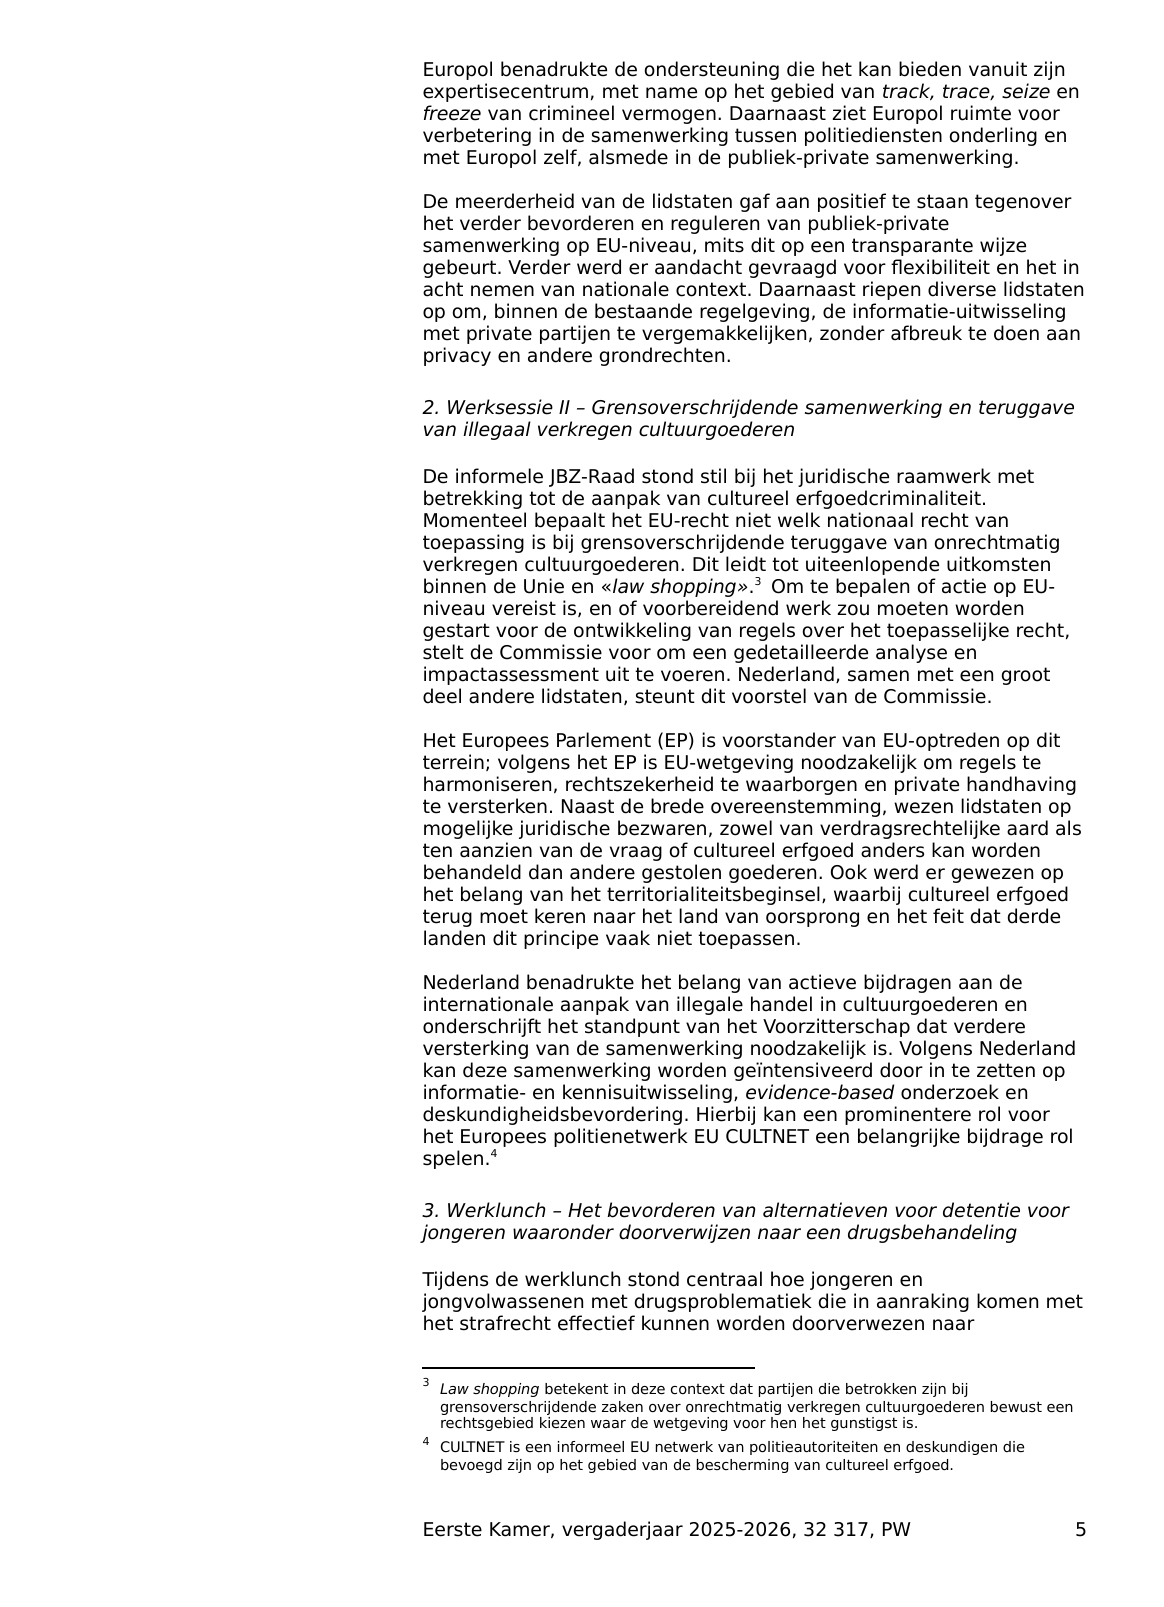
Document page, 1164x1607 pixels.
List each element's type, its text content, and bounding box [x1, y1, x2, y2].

subtitle 2. Werksessie II – Grensoverschrijdende samenwerking en teruggave van illegaal verkregen cultuurgoederen [422, 397, 1087, 441]
text Law shopping betekent in deze context dat partijen die betrokken zijn bij grensoverschrijdende zaken over onrechtmatig verkregen cultuurgoederen bewust een rechtsgebied kiezen waar de wetgeving voor hen het gunstigst is. [422, 1377, 1087, 1432]
text CULTNET is een informeel EU netwerk van politieautoriteiten en deskundigen die bevoegd zijn op het gebied van de bescherming van cultureel erfgoed. [422, 1435, 1087, 1474]
text Nederland benadrukte het belang van actieve bijdragen aan de internationale aanpak van illegale handel in cultuurgoederen en onderschrijft het standpunt van het Voorzitterschap dat verdere versterking van de samenwerking noodzakelijk is. Volgens Nederland kan deze samenwerking worden geïntensiveerd door in te zetten op informatie- en kennisuitwisseling, evidence-based onderzoek en deskundigheidsbevordering. Hierbij kan een prominentere rol voor het Europees politienetwerk EU CULTNET een belangrijke bijdrage rol spelen. [422, 972, 1087, 1170]
text Het Europees Parlement (EP) is voorstander van EU-optreden op dit terrein; volgens het EP is EU-wetgeving noodzakelijk om regels te harmoniseren, rechtszekerheid te waarborgen en private handhaving te versterken. Naast de brede overeenstemming, wezen lidstaten op mogelijke juridische bezwaren, zowel van verdragsrechtelijke aard als ten aanzien van de vraag of cultureel erfgoed anders kan worden behandeld dan andere gestolen goederen. Ook werd er gewezen op het belang van het territorialiteitsbeginsel, waarbij cultureel erfgoed terug moet keren naar het land van oorsprong en het feit dat derde landen dit principe vaak niet toepassen. [422, 730, 1087, 950]
text De meerderheid van de lidstaten gaf aan positief te staan tegenover het verder bevorderen en reguleren van publiek-private samenwerking op EU-niveau, mits dit op een transparante wijze gebeurt. Verder werd er aandacht gevraagd voor flexibiliteit en het in acht nemen van nationale context. Daarnaast riepen diverse lidstaten op om, binnen de bestaande regelgeving, de informatie-uitwisseling met private partijen te vergemakkelijken, zonder afbreuk te doen aan privacy en andere grondrechten. [422, 191, 1087, 367]
subtitle 3. Werklunch – Het bevorderen van alternatieven voor detentie voor jongeren waaronder doorverwijzen naar een drugsbehandeling [422, 1200, 1087, 1244]
text Europol benadrukte de ondersteuning die het kan bieden vanuit zijn expertisecentrum, met name op het gebied van track, trace, seize en freeze van crimineel vermogen. Daarnaast ziet Europol ruimte voor verbetering in de samenwerking tussen politiediensten onderling en met Europol zelf, alsmede in de publiek-private samenwerking. [422, 59, 1087, 169]
text De informele JBZ-Raad stond stil bij het juridische raamwerk met betrekking tot de aanpak van cultureel erfgoedcriminaliteit. Momenteel bepaalt het EU-recht niet welk nationaal recht van toepassing is bij grensoverschrijdende teruggave van onrechtmatig verkregen cultuurgoederen. Dit leidt tot uiteenlopende uitkomsten binnen de Unie en «law shopping». Om te bepalen of actie op EU-niveau vereist is, en of voorbereidend werk zou moeten worden gestart voor de ontwikkeling van regels over het toepasselijke recht, stelt de Commissie voor om een gedetailleerde analyse en impactassessment uit te voeren. Nederland, samen met een groot deel andere lidstaten, steunt dit voorstel van de Commissie. [422, 466, 1087, 708]
text Tijdens de werklunch stond centraal hoe jongeren en jongvolwassenen met drugsproblematiek die in aanraking komen met het strafrecht effectief kunnen worden doorverwezen naar [422, 1269, 1087, 1334]
